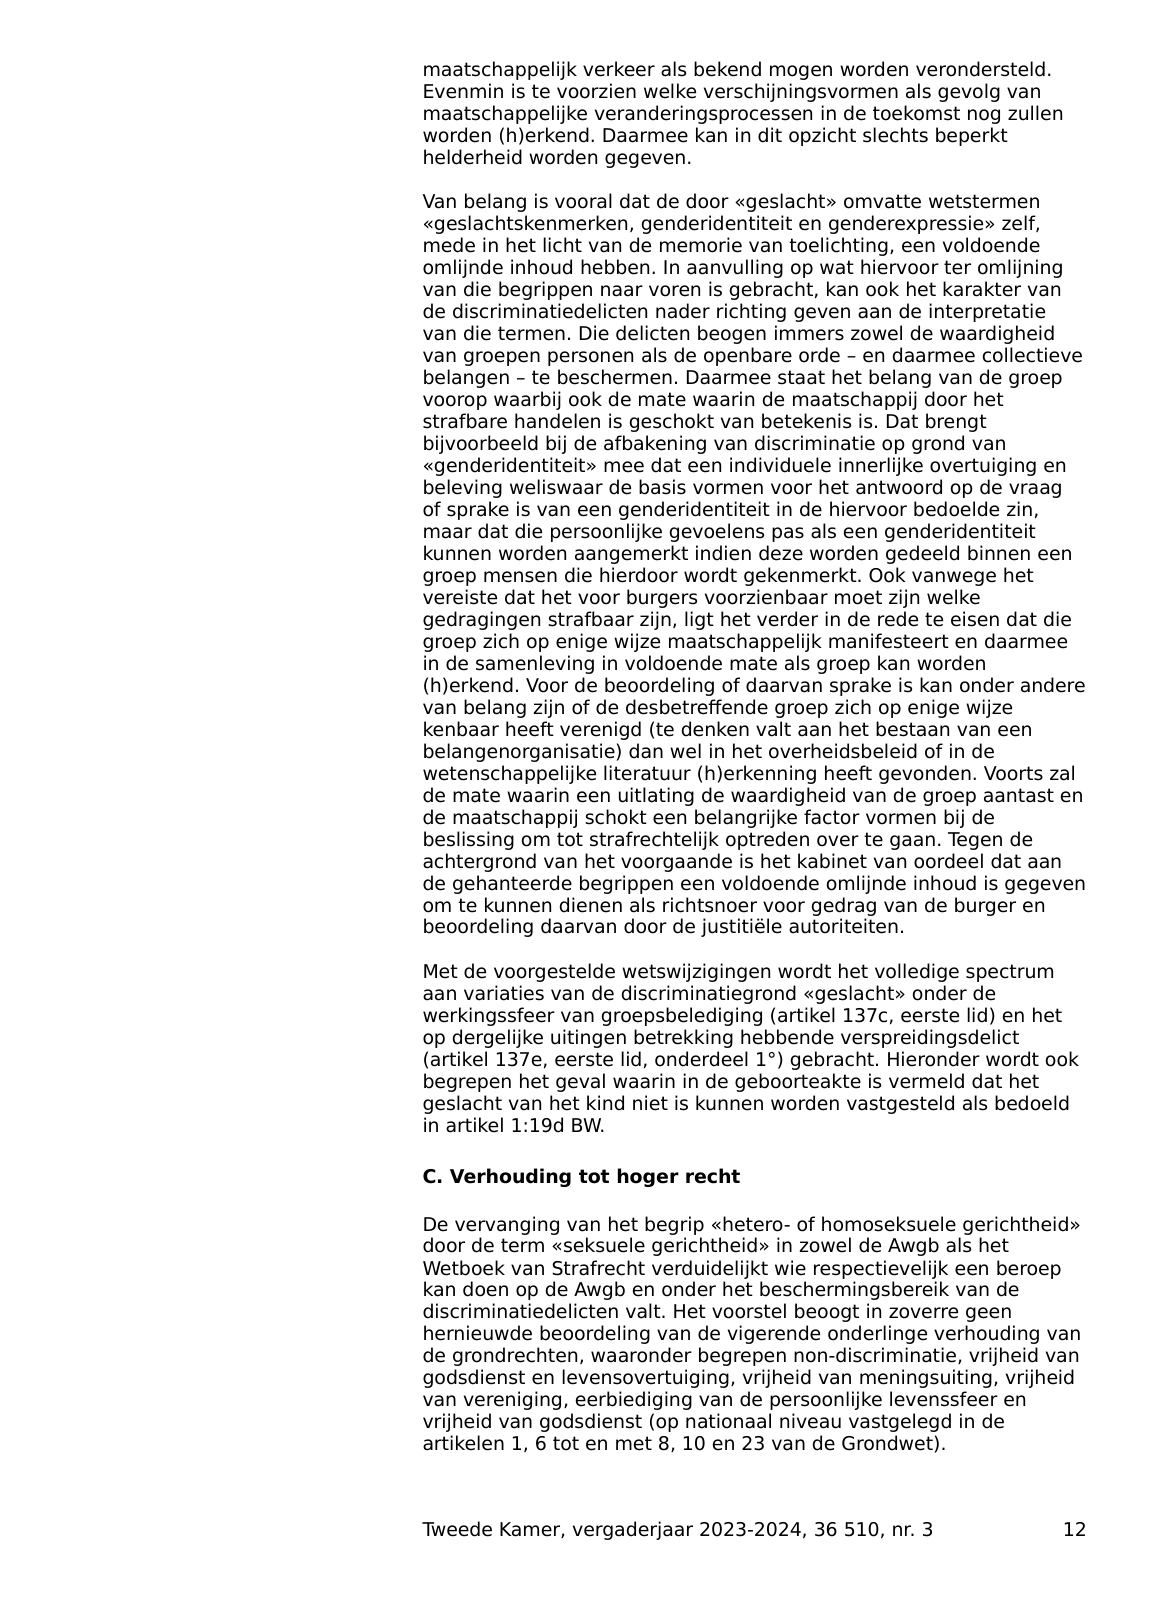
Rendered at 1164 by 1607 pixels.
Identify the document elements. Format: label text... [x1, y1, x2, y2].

subtitle C. Verhouding tot hoger recht [422, 1166, 1087, 1188]
text De vervanging van het begrip «hetero- of homoseksuele gerichtheid» door de term «seksuele gerichtheid» in zowel de Awgb als het Wetboek van Strafrecht verduidelijkt wie respectievelijk een beroep kan doen op de Awgb en onder het beschermingsbereik van de discriminatiedelicten valt. Het voorstel beoogt in zoverre geen hernieuwde beoordeling van de vigerende onderlinge verhouding van de grondrechten, waaronder begrepen non-discriminatie, vrijheid van godsdienst en levensovertuiging, vrijheid van meningsuiting, vrijheid van vereniging, eerbiediging van de persoonlijke levenssfeer en vrijheid van godsdienst (op nationaal niveau vastgelegd in de artikelen 1, 6 tot en met 8, 10 en 23 van de Grondwet). [422, 1213, 1087, 1455]
text maatschappelijk verkeer als bekend mogen worden verondersteld. Evenmin is te voorzien welke verschijningsvormen als gevolg van maatschappelijke veranderingsprocessen in de toekomst nog zullen worden (h)erkend. Daarmee kan in dit opzicht slechts beperkt helderheid worden gegeven. [422, 59, 1087, 169]
text Van belang is vooral dat de door «geslacht» omvatte wetstermen «geslachtskenmerken, genderidentiteit en genderexpressie» zelf, mede in het licht van de memorie van toelichting, een voldoende omlijnde inhoud hebben. In aanvulling op wat hiervoor ter omlijning van die begrippen naar voren is gebracht, kan ook het karakter van de discriminatiedelicten nader richting geven aan de interpretatie van die termen. Die delicten beogen immers zowel de waardigheid van groepen personen als de openbare orde – en daarmee collectieve belangen – te beschermen. Daarmee staat het belang van de groep voorop waarbij ook de mate waarin de maatschappij door het strafbare handelen is geschokt van betekenis is. Dat brengt bijvoorbeeld bij de afbakening van discriminatie op grond van «genderidentiteit» mee dat een individuele innerlijke overtuiging en beleving weliswaar de basis vormen voor het antwoord op de vraag of sprake is van een genderidentiteit in de hiervoor bedoelde zin, maar dat die persoonlijke gevoelens pas als een genderidentiteit kunnen worden aangemerkt indien deze worden gedeeld binnen een groep mensen die hierdoor wordt gekenmerkt. Ook vanwege het vereiste dat het voor burgers voorzienbaar moet zijn welke gedragingen strafbaar zijn, ligt het verder in de rede te eisen dat die groep zich op enige wijze maatschappelijk manifesteert en daarmee in de samenleving in voldoende mate als groep kan worden (h)erkend. Voor de beoordeling of daarvan sprake is kan onder andere van belang zijn of de desbetreffende groep zich op enige wijze kenbaar heeft verenigd (te denken valt aan het bestaan van een belangenorganisatie) dan wel in het overheidsbeleid of in de wetenschappelijke literatuur (h)erkenning heeft gevonden. Voorts zal de mate waarin een uitlating de waardigheid van de groep aantast en de maatschappij schokt een belangrijke factor vormen bij de beslissing om tot strafrechtelijk optreden over te gaan. Tegen de achtergrond van het voorgaande is het kabinet van oordeel dat aan de gehanteerde begrippen een voldoende omlijnde inhoud is gegeven om te kunnen dienen als richtsnoer voor gedrag van de burger en beoordeling daarvan door de justitiële autoriteiten. [422, 191, 1087, 938]
text Met de voorgestelde wetswijzigingen wordt het volledige spectrum aan variaties van de discriminatiegrond «geslacht» onder de werkingssfeer van groepsbelediging (artikel 137c, eerste lid) en het op dergelijke uitingen betrekking hebbende verspreidingsdelict (artikel 137e, eerste lid, onderdeel 1°) gebracht. Hieronder wordt ook begrepen het geval waarin in de geboorteakte is vermeld dat het geslacht van het kind niet is kunnen worden vastgesteld als bedoeld in artikel 1:19d BW. [422, 961, 1087, 1136]
